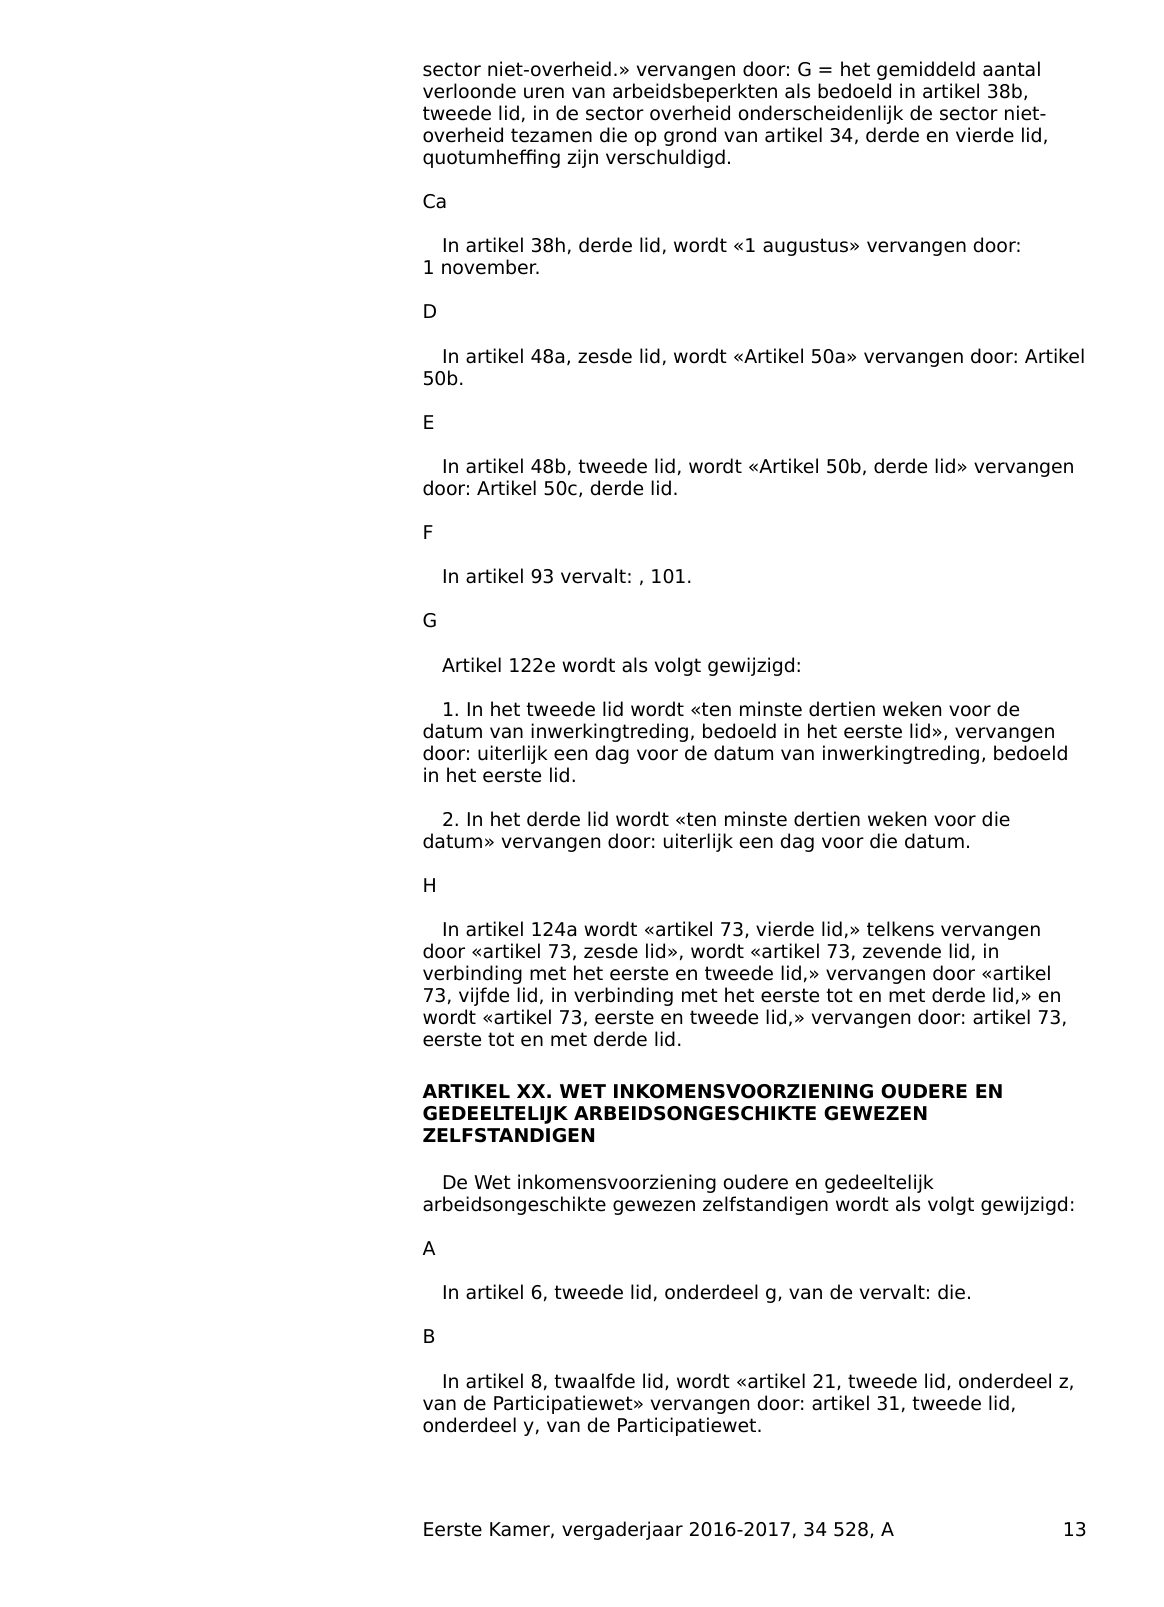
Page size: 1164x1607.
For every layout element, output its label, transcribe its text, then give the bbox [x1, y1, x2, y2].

text 1. In het tweede lid wordt «ten minste dertien weken voor de datum van inwerkingtreding, bedoeld in het eerste lid», vervangen door: uiterlijk een dag voor de datum van inwerkingtreding, bedoeld in het eerste lid. [422, 699, 1087, 787]
text In artikel 93 vervalt: , 101. [422, 566, 1087, 588]
text Ca [422, 191, 1087, 213]
text In artikel 38h, derde lid, wordt «1 augustus» vervangen door: 1 november. [422, 235, 1087, 279]
text In artikel 48a, zesde lid, wordt «Artikel 50a» vervangen door: Artikel 50b. [422, 346, 1087, 389]
text A [422, 1238, 1087, 1260]
text De Wet inkomensvoorziening oudere en gedeeltelijk arbeidsongeschikte gewezen zelfstandigen wordt als volgt gewijzigd: [422, 1172, 1087, 1216]
text Artikel 122e wordt als volgt gewijzigd: [422, 654, 1087, 677]
text 2. In het derde lid wordt «ten minste dertien weken voor die datum» vervangen door: uiterlijk een dag voor die datum. [422, 809, 1087, 853]
text In artikel 6, tweede lid, onderdeel g, van de vervalt: die. [422, 1282, 1087, 1304]
text D [422, 301, 1087, 323]
text In artikel 8, twaalfde lid, wordt «artikel 21, tweede lid, onderdeel z, van de Participatiewet» vervangen door: artikel 31, tweede lid, onderdeel y, van de Participatiewet. [422, 1371, 1087, 1437]
text B [422, 1326, 1087, 1348]
text sector niet-overheid.» vervangen door: G = het gemiddeld aantal verloonde uren van arbeidsbeperkten als bedoeld in artikel 38b, tweede lid, in de sector overheid onderscheidenlijk de sector niet-overheid tezamen die op grond van artikel 34, derde en vierde lid, quotumheffing zijn verschuldigd. [422, 59, 1087, 169]
text E [422, 412, 1087, 434]
subtitle ARTIKEL XX. WET INKOMENSVOORZIENING OUDERE EN GEDEELTELIJK ARBEIDSONGESCHIKTE GEWEZEN ZELFSTANDIGEN [422, 1081, 1087, 1147]
text H [422, 875, 1087, 897]
text G [422, 610, 1087, 632]
text In artikel 124a wordt «artikel 73, vierde lid,» telkens vervangen door «artikel 73, zesde lid», wordt «artikel 73, zevende lid, in verbinding met het eerste en tweede lid,» vervangen door «artikel 73, vijfde lid, in verbinding met het eerste tot en met derde lid,» en wordt «artikel 73, eerste en tweede lid,» vervangen door: artikel 73, eerste tot en met derde lid. [422, 919, 1087, 1051]
text In artikel 48b, tweede lid, wordt «Artikel 50b, derde lid» vervangen door: Artikel 50c, derde lid. [422, 456, 1087, 500]
text F [422, 522, 1087, 544]
